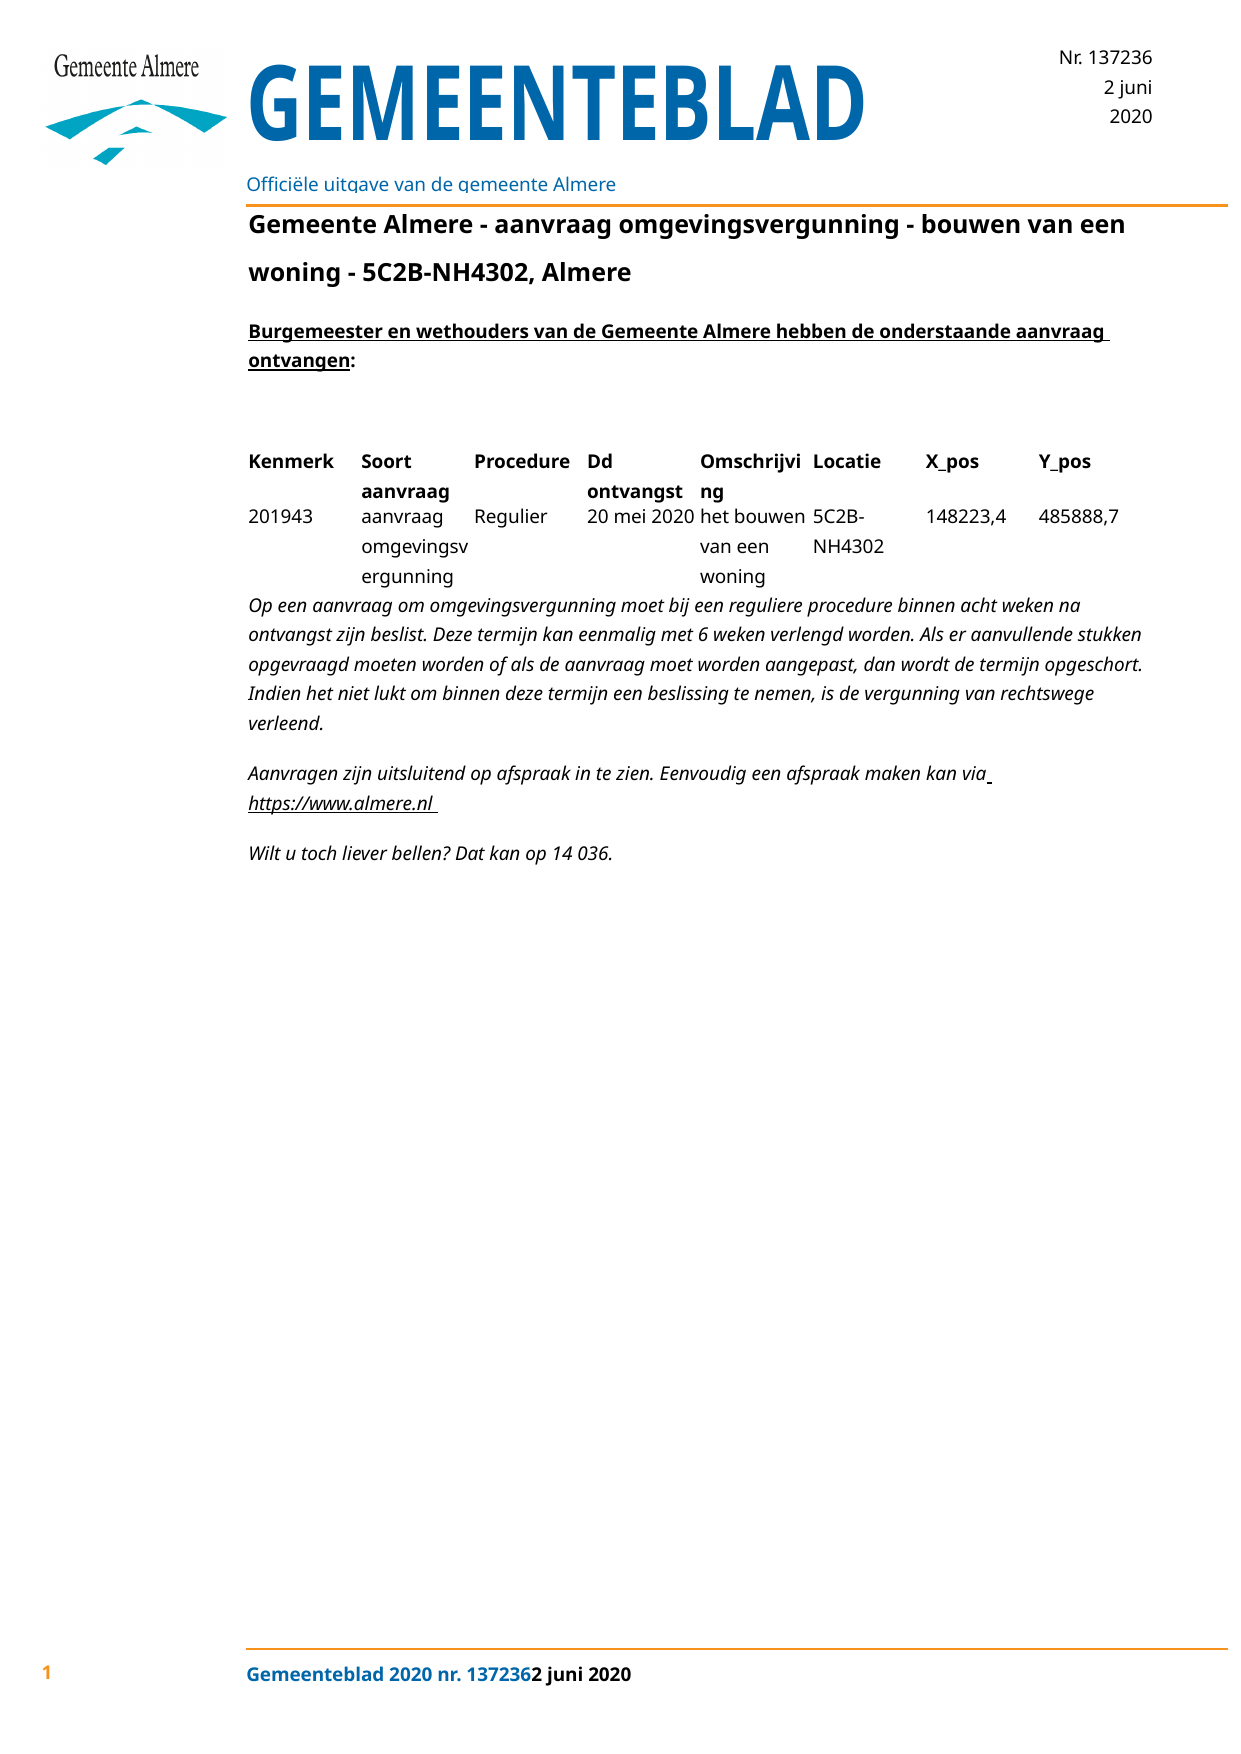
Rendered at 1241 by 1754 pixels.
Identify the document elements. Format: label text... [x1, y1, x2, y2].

text Wilt u toch liever bellen? Dat kan op 14 036. [248, 841, 1152, 866]
table_header Y_pos [1039, 449, 1152, 504]
table_header Omschrijving [700, 449, 813, 504]
table_header Dd ontvangst [587, 449, 700, 504]
table_cell aanvraag omgevingsvergunning [361, 504, 474, 589]
table_header Procedure [474, 449, 587, 504]
table_cell 485888,7 [1039, 504, 1152, 589]
text Aanvragen zijn uitsluitend op afspraak in te zien. Eenvoudig een afspraak maken kan via https://www.almere.nl [248, 761, 1152, 816]
table_cell 5C2B-NH4302 [813, 504, 926, 589]
text Gemeente Almere - aanvraag omgevingsvergunning - bouwen van een woning - 5C2B-NH4302, Almere [248, 207, 1152, 288]
table_cell 148223,4 [926, 504, 1038, 589]
picture [41, 47, 231, 172]
table_header X_pos [926, 449, 1038, 504]
table_header Locatie [813, 449, 926, 504]
table_cell 201943 [248, 504, 361, 589]
table_cell het bouwen van een woning [700, 504, 813, 589]
table_header Kenmerk [248, 449, 361, 504]
table_cell Regulier [474, 504, 587, 589]
text Burgemeester en wethouders van de Gemeente Almere hebben de onderstaande aanvraag ontvangen: [248, 318, 1152, 373]
text Op een aanvraag om omgevingsvergunning moet bij een reguliere procedure binnen acht weken na ontvangst zijn beslist. Deze termijn kan eenmalig met 6 weken verlengd worden. Als er aanvullende stukken opgevraagd moeten worden of als de aanvraag moet worden aangepast, dan wordt de termijn opgeschort. Indien het niet lukt om binnen deze termijn een beslissing te nemen, is de vergunning van rechtswege verleend. [248, 592, 1152, 736]
table_cell 20 mei 2020 [587, 504, 700, 589]
table_header Soort aanvraag [361, 449, 474, 504]
